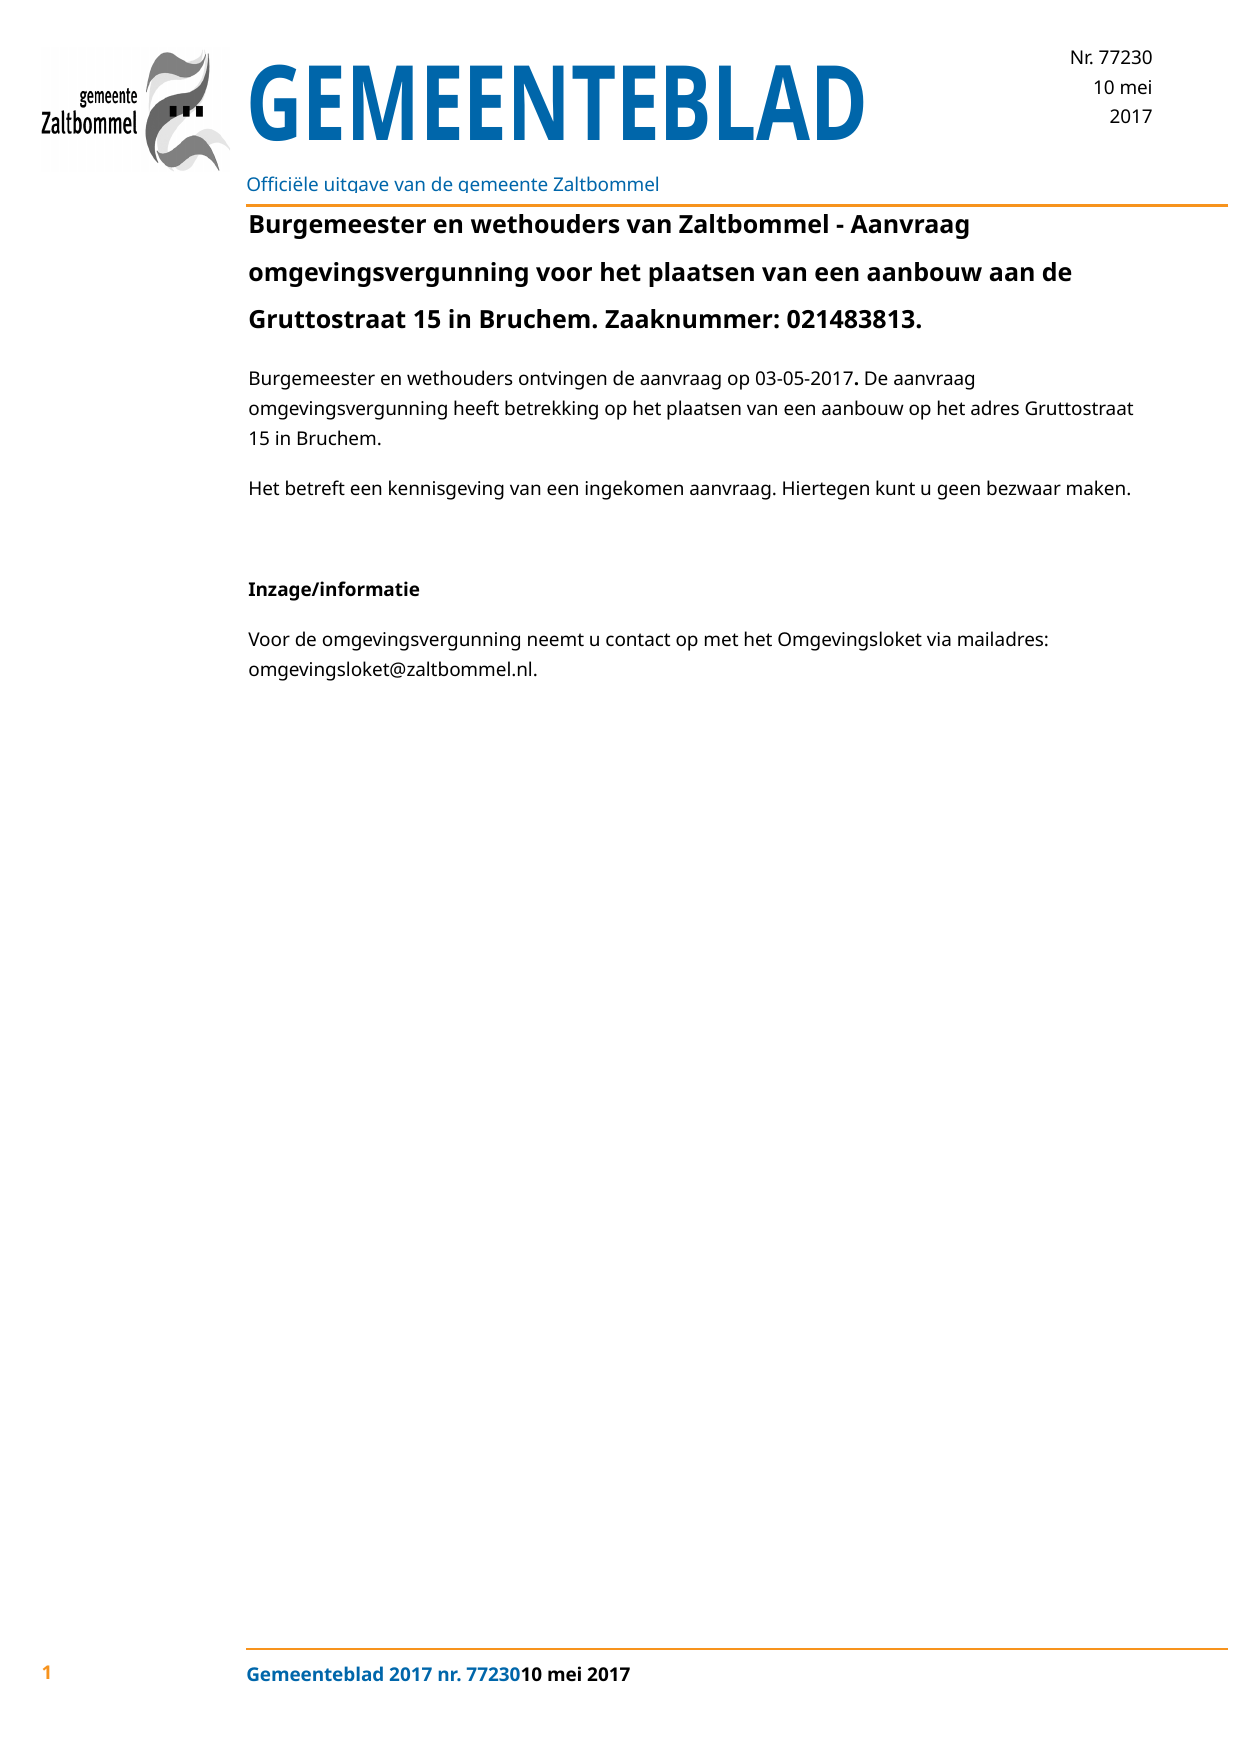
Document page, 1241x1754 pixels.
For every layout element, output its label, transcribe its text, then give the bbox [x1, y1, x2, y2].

text Inzage/informatie [248, 576, 1152, 602]
text Burgemeester en wethouders ontvingen de aanvraag op 03-05-2017. De aanvraag omgevingsvergunning heeft betrekking op het plaatsen van een aanbouw op het adres Gruttostraat 15 in Bruchem. [248, 366, 1152, 450]
text Het betreft een kennisgeving van een ingekomen aanvraag. Hiertegen kunt u geen bezwaar maken. [248, 475, 1152, 501]
picture [41, 47, 231, 172]
text Voor de omgevingsvergunning neemt u contact op met het Omgevingsloket via mailadres: omgevingsloket@zaltbommel.nl. [248, 626, 1152, 682]
text Burgemeester en wethouders van Zaltbommel - Aanvraag omgevingsvergunning voor het plaatsen van een aanbouw aan de Gruttostraat 15 in Bruchem. Zaaknummer: 021483813. [248, 207, 1152, 336]
